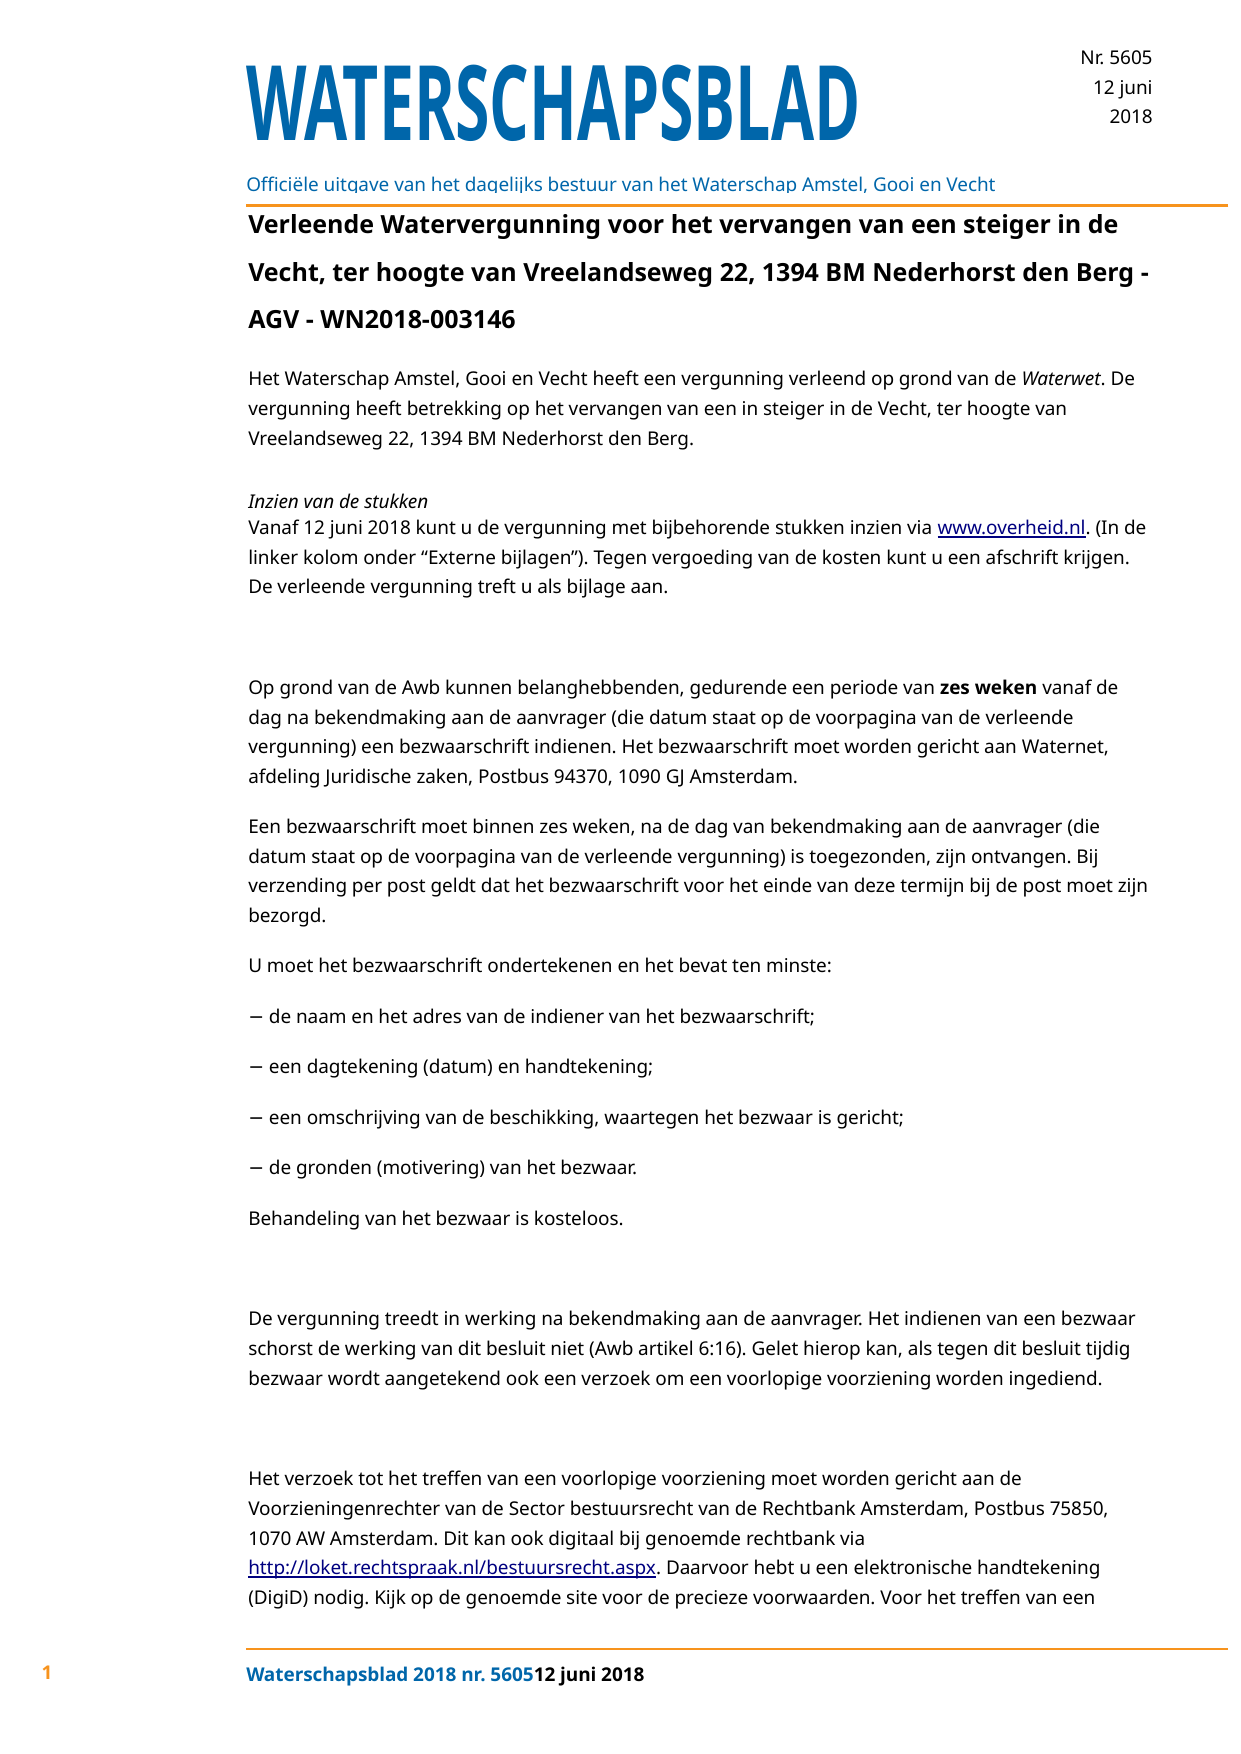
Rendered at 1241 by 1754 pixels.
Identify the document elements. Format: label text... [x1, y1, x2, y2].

text Vanaf 12 juni 2018 kunt u de vergunning met bijbehorende stukken inzien via www.overheid.nl. (In de linker kolom onder “Externe bijlagen”). Tegen vergoeding van de kosten kunt u een afschrift krijgen. De verleende vergunning treft u als bijlage aan. [248, 514, 1152, 599]
text − de naam en het adres van de indiener van het bezwaarschrift; [248, 1003, 1152, 1029]
text − de gronden (motivering) van het bezwaar. [248, 1154, 1152, 1180]
text − een dagtekening (datum) en handtekening; [248, 1053, 1152, 1079]
text De vergunning treedt in werking na bekendmaking aan de aanvrager. Het indienen van een bezwaar schorst de werking van dit besluit niet (Awb artikel 6:16). Gelet hierop kan, als tegen dit besluit tijdig bezwaar wordt aangetekend ook een verzoek om een voorlopige voorziening worden ingediend. [248, 1306, 1152, 1391]
text Een bezwaarschrift moet binnen zes weken, na de dag van bekendmaking aan de aanvrager (die datum staat op de voorpagina van de verleende vergunning) is toegezonden, zijn ontvangen. Bij verzending per post geldt dat het bezwaarschrift voor het einde van deze termijn bij de post moet zijn bezorgd. [248, 813, 1152, 928]
text − een omschrijving van de beschikking, waartegen het bezwaar is gericht; [248, 1104, 1152, 1130]
text Verleende Watervergunning voor het vervangen van een steiger in de Vecht, ter hoogte van Vreelandseweg 22, 1394 BM Nederhorst den Berg - AGV - WN2018-003146 [248, 207, 1152, 336]
text Inzien van de stukken [248, 489, 1152, 514]
text Behandeling van het bezwaar is kosteloos. [248, 1205, 1152, 1231]
text U moet het bezwaarschrift ondertekenen en het bevat ten minste: [248, 953, 1152, 978]
text Op grond van de Awb kunnen belanghebbenden, gedurende een periode van zes weken vanaf de dag na bekendmaking aan de aanvrager (die datum staat op de voorpagina van de verleende vergunning) een bezwaarschrift indienen. Het bezwaarschrift moet worden gericht aan Waternet, afdeling Juridische zaken, Postbus 94370, 1090 GJ Amsterdam. [248, 674, 1152, 789]
text Het verzoek tot het treffen van een voorlopige voorziening moet worden gericht aan de Voorzieningenrechter van de Sector bestuursrecht van de Rechtbank Amsterdam, Postbus 75850, 1070 AW Amsterdam. Dit kan ook digitaal bij genoemde rechtbank via http://loket.rechtspraak.nl/bestuursrecht.aspx. Daarvoor hebt u een elektronische handtekening (DigiD) nodig. Kijk op de genoemde site voor de precieze voorwaarden. Voor het treffen van een [248, 1466, 1152, 1610]
picture [41, 47, 231, 172]
text Het Waterschap Amstel, Gooi en Vecht heeft een vergunning verleend op grond van de Waterwet. De vergunning heeft betrekking op het vervangen van een in steiger in de Vecht, ter hoogte van Vreelandseweg 22, 1394 BM Nederhorst den Berg. [248, 366, 1152, 450]
